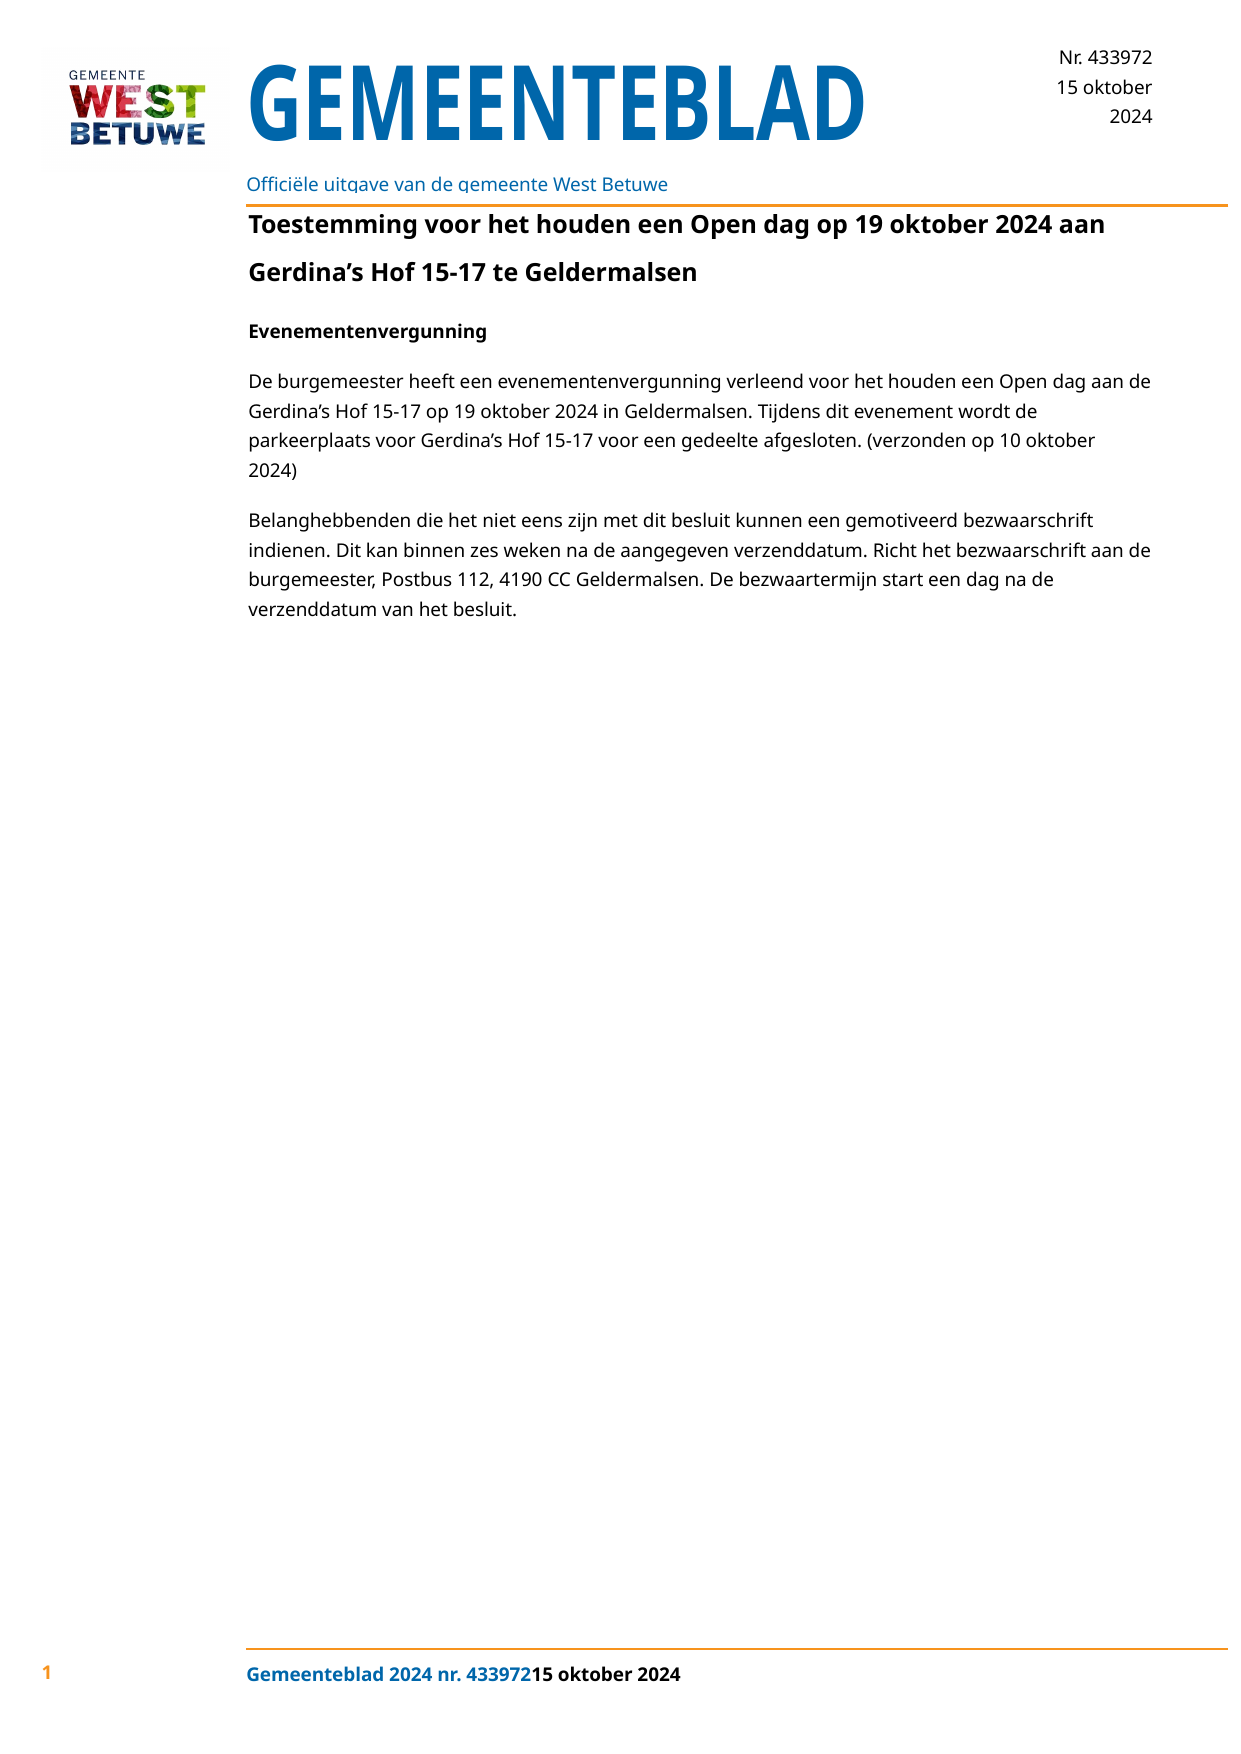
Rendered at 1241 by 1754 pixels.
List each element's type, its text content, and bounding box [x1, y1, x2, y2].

picture [41, 47, 231, 172]
text Evenementenvergunning [248, 318, 1152, 344]
text De burgemeester heeft een evenementenvergunning verleend voor het houden een Open dag aan de Gerdina’s Hof 15-17 op 19 oktober 2024 in Geldermalsen. Tijdens dit evenement wordt de parkeerplaats voor Gerdina’s Hof 15-17 voor een gedeelte afgesloten. (verzonden op 10 oktober 2024) [248, 368, 1152, 483]
text Toestemming voor het houden een Open dag op 19 oktober 2024 aan Gerdina’s Hof 15-17 te Geldermalsen [248, 207, 1152, 288]
text Belanghebbenden die het niet eens zijn met dit besluit kunnen een gemotiveerd bezwaarschrift indienen. Dit kan binnen zes weken na de aangegeven verzenddatum. Richt het bezwaarschrift aan de burgemeester, Postbus 112, 4190 CC Geldermalsen. De bezwaartermijn start een dag na de verzenddatum van het besluit. [248, 507, 1152, 622]
